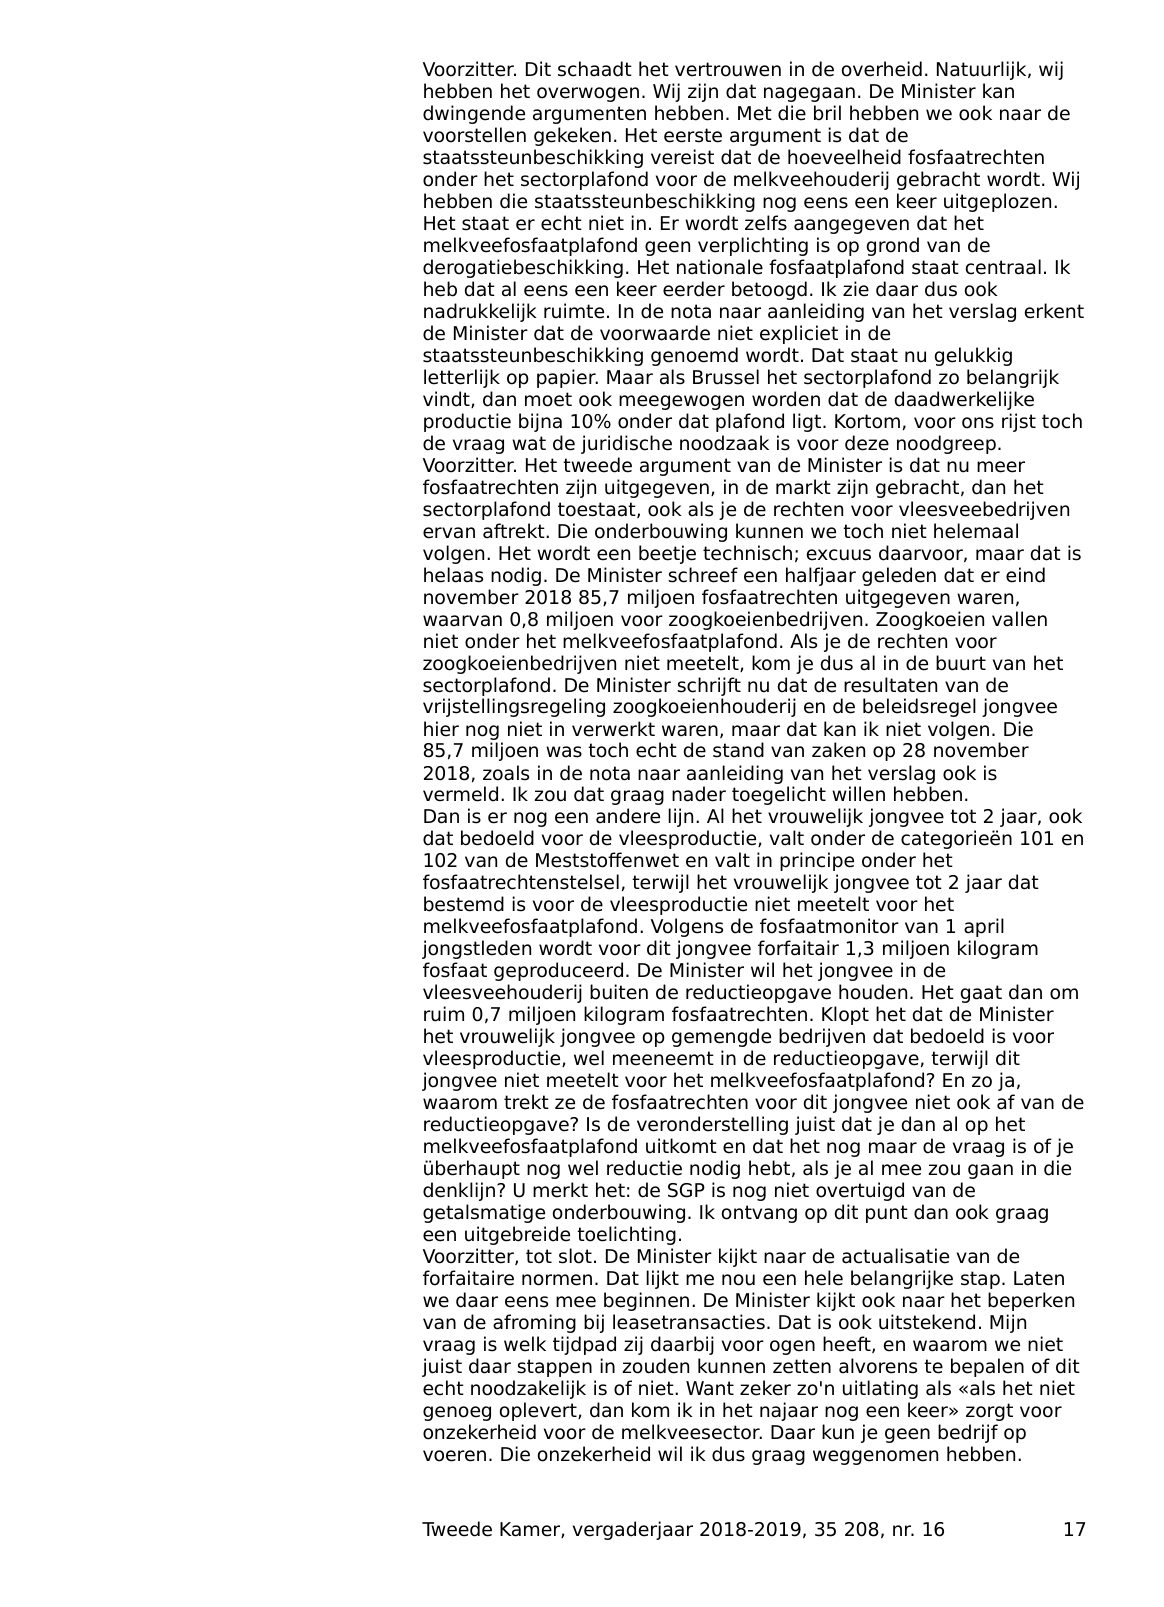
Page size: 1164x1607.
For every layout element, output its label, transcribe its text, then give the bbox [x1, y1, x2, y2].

text Voorzitter, tot slot. De Minister kijkt naar de actualisatie van de forfaitaire normen. Dat lijkt me nou een hele belangrijke stap. Laten we daar eens mee beginnen. De Minister kijkt ook naar het beperken van de afroming bij leasetransacties. Dat is ook uitstekend. Mijn vraag is welk tijdpad zij daarbij voor ogen heeft, en waarom we niet juist daar stappen in zouden kunnen zetten alvorens te bepalen of dit echt noodzakelijk is of niet. Want zeker zo'n uitlating als «als het niet genoeg oplevert, dan kom ik in het najaar nog een keer» zorgt voor onzekerheid voor de melkveesector. Daar kun je geen bedrijf op voeren. Die onzekerheid wil ik dus graag weggenomen hebben. [422, 1246, 1087, 1466]
text Voorzitter. Dit schaadt het vertrouwen in de overheid. Natuurlijk, wij hebben het overwogen. Wij zijn dat nagegaan. De Minister kan dwingende argumenten hebben. Met die bril hebben we ook naar de voorstellen gekeken. Het eerste argument is dat de staatssteunbeschikking vereist dat de hoeveelheid fosfaatrechten onder het sectorplafond voor de melkveehouderij gebracht wordt. Wij hebben die staatssteunbeschikking nog eens een keer uitgeplozen. Het staat er echt niet in. Er wordt zelfs aangegeven dat het melkveefosfaatplafond geen verplichting is op grond van de derogatiebeschikking. Het nationale fosfaatplafond staat centraal. Ik heb dat al eens een keer eerder betoogd. Ik zie daar dus ook nadrukkelijk ruimte. In de nota naar aanleiding van het verslag erkent de Minister dat de voorwaarde niet expliciet in de staatssteunbeschikking genoemd wordt. Dat staat nu gelukkig letterlijk op papier. Maar als Brussel het sectorplafond zo belangrijk vindt, dan moet ook meegewogen worden dat de daadwerkelijke productie bijna 10% onder dat plafond ligt. Kortom, voor ons rijst toch de vraag wat de juridische noodzaak is voor deze noodgreep. [422, 59, 1087, 455]
text Dan is er nog een andere lijn. Al het vrouwelijk jongvee tot 2 jaar, ook dat bedoeld voor de vleesproductie, valt onder de categorieën 101 en 102 van de Meststoffenwet en valt in principe onder het fosfaatrechtenstelsel, terwijl het vrouwelijk jongvee tot 2 jaar dat bestemd is voor de vleesproductie niet meetelt voor het melkveefosfaatplafond. Volgens de fosfaatmonitor van 1 april jongstleden wordt voor dit jongvee forfaitair 1,3 miljoen kilogram fosfaat geproduceerd. De Minister wil het jongvee in de vleesveehouderij buiten de reductieopgave houden. Het gaat dan om ruim 0,7 miljoen kilogram fosfaatrechten. Klopt het dat de Minister het vrouwelijk jongvee op gemengde bedrijven dat bedoeld is voor vleesproductie, wel meeneemt in de reductieopgave, terwijl dit jongvee niet meetelt voor het melkveefosfaatplafond? En zo ja, waarom trekt ze de fosfaatrechten voor dit jongvee niet ook af van de reductieopgave? Is de veronderstelling juist dat je dan al op het melkveefosfaatplafond uitkomt en dat het nog maar de vraag is of je überhaupt nog wel reductie nodig hebt, als je al mee zou gaan in die denklijn? U merkt het: de SGP is nog niet overtuigd van de getalsmatige onderbouwing. Ik ontvang op dit punt dan ook graag een uitgebreide toelichting. [422, 806, 1087, 1246]
text Voorzitter. Het tweede argument van de Minister is dat nu meer fosfaatrechten zijn uitgegeven, in de markt zijn gebracht, dan het sectorplafond toestaat, ook als je de rechten voor vleesveebedrijven ervan aftrekt. Die onderbouwing kunnen we toch niet helemaal volgen. Het wordt een beetje technisch; excuus daarvoor, maar dat is helaas nodig. De Minister schreef een halfjaar geleden dat er eind november 2018 85,7 miljoen fosfaatrechten uitgegeven waren, waarvan 0,8 miljoen voor zoogkoeienbedrijven. Zoogkoeien vallen niet onder het melkveefosfaatplafond. Als je de rechten voor zoogkoeienbedrijven niet meetelt, kom je dus al in de buurt van het sectorplafond. De Minister schrijft nu dat de resultaten van de vrijstellingsregeling zoogkoeienhouderij en de beleidsregel jongvee hier nog niet in verwerkt waren, maar dat kan ik niet volgen. Die 85,7 miljoen was toch echt de stand van zaken op 28 november 2018, zoals in de nota naar aanleiding van het verslag ook is vermeld. Ik zou dat graag nader toegelicht willen hebben. [422, 455, 1087, 806]
